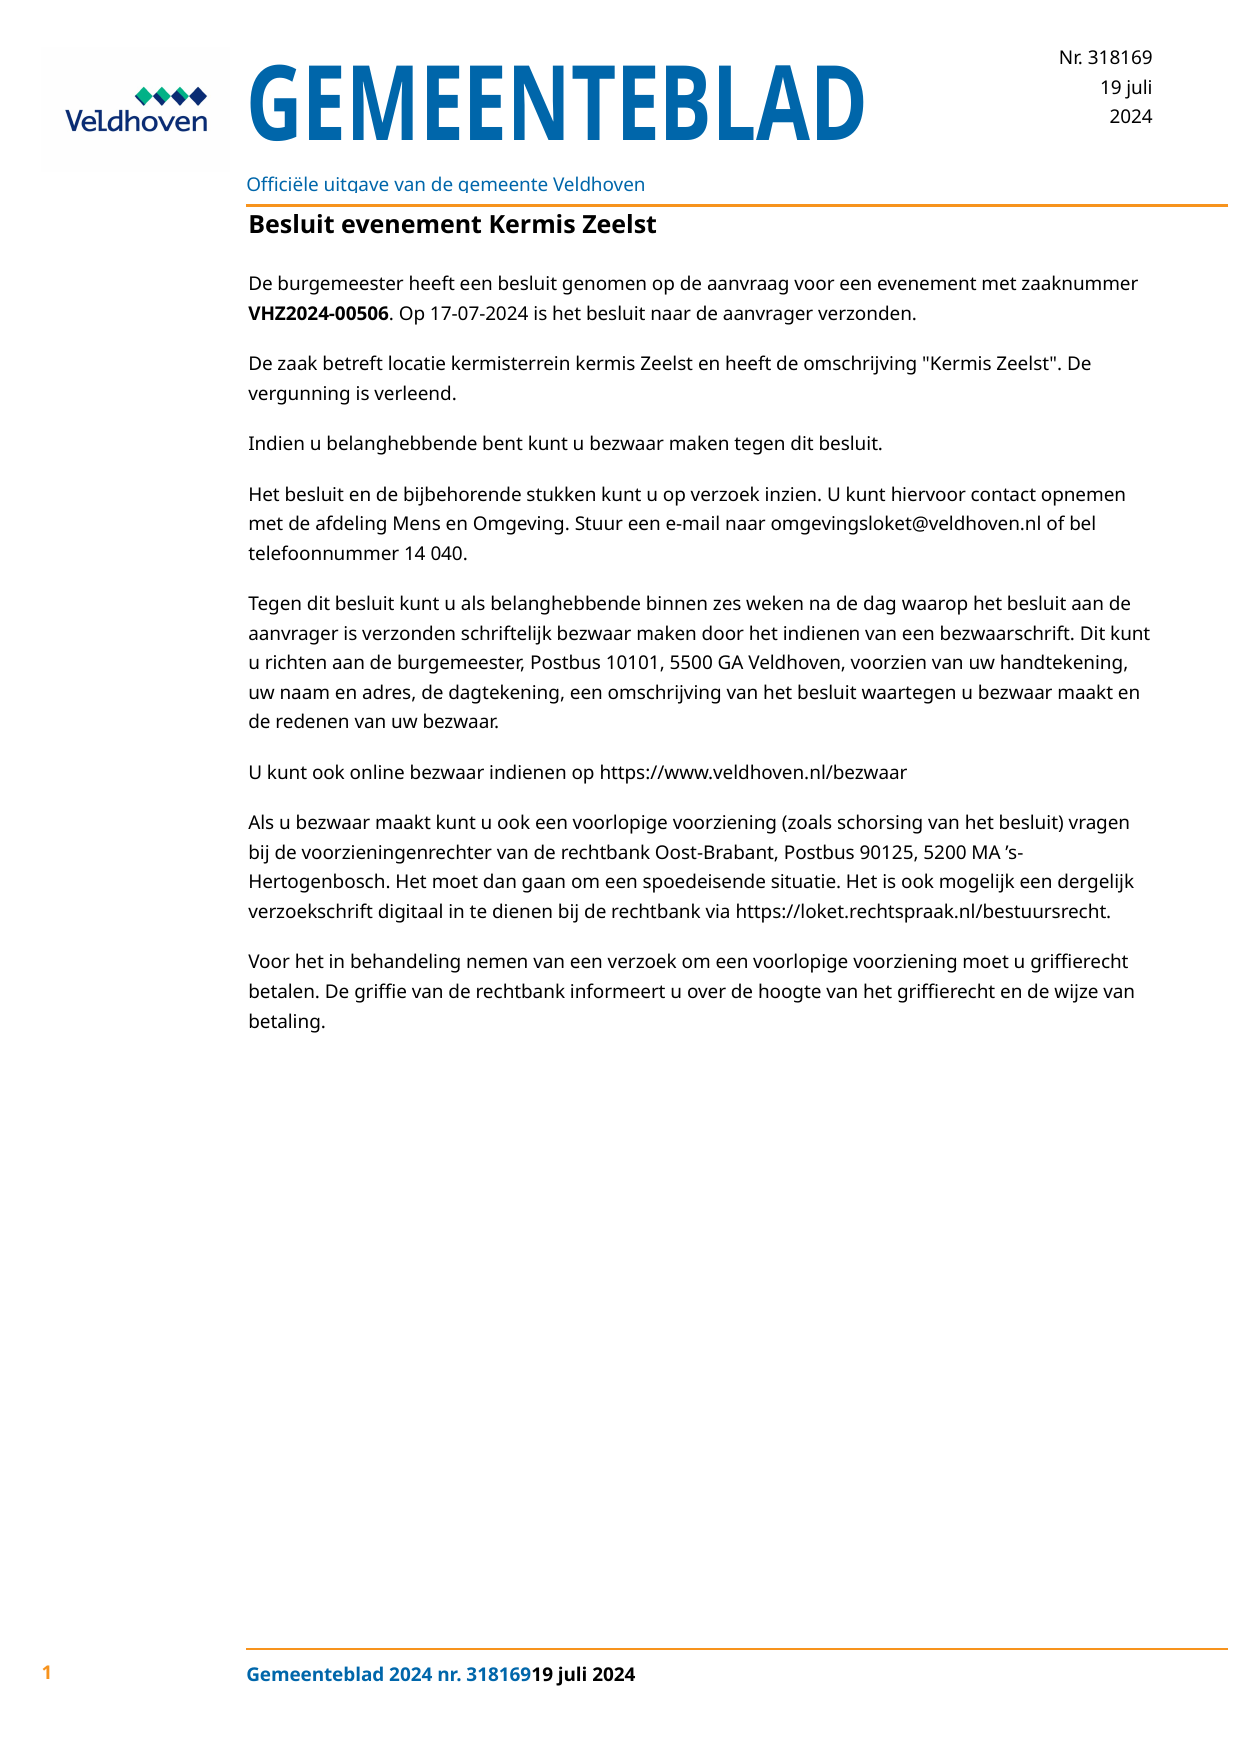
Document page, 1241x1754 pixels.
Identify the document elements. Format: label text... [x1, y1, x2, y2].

text Als u bezwaar maakt kunt u ook een voorlopige voorziening (zoals schorsing van het besluit) vragen bij de voorzieningenrechter van de rechtbank Oost-Brabant, Postbus 90125, 5200 MA ’s-Hertogenbosch. Het moet dan gaan om een spoedeisende situatie. Het is ook mogelijk een dergelijk verzoekschrift digitaal in te dienen bij de rechtbank via https://loket.rechtspraak.nl/bestuursrecht. [248, 809, 1152, 924]
text Voor het in behandeling nemen van een verzoek om een voorlopige voorziening moet u griffierecht betalen. De griffie van de rechtbank informeert u over de hoogte van het griffierecht en de wijze van betaling. [248, 949, 1152, 1033]
text De burgemeester heeft een besluit genomen op de aanvraag voor een evenement met zaaknummer VHZ2024-00506. Op 17-07-2024 is het besluit naar de aanvrager verzonden. [248, 270, 1152, 326]
text U kunt ook online bezwaar indienen op https://www.veldhoven.nl/bezwaar [248, 759, 1152, 785]
text Indien u belanghebbende bent kunt u bezwaar maken tegen dit besluit. [248, 430, 1152, 456]
text De zaak betreft locatie kermisterrein kermis Zeelst en heeft de omschrijving "Kermis Zeelst". De vergunning is verleend. [248, 350, 1152, 406]
picture [41, 47, 231, 172]
text Besluit evenement Kermis Zeelst [248, 207, 1152, 241]
text Het besluit en de bijbehorende stukken kunt u op verzoek inzien. U kunt hiervoor contact opnemen met de afdeling Mens en Omgeving. Stuur een e-mail naar omgevingsloket@veldhoven.nl of bel telefoonnummer 14 040. [248, 481, 1152, 566]
text Tegen dit besluit kunt u als belanghebbende binnen zes weken na de dag waarop het besluit aan de aanvrager is verzonden schriftelijk bezwaar maken door het indienen van een bezwaarschrift. Dit kunt u richten aan de burgemeester, Postbus 10101, 5500 GA Veldhoven, voorzien van uw handtekening, uw naam en adres, de dagtekening, een omschrijving van het besluit waartegen u bezwaar maakt en de redenen van uw bezwaar. [248, 590, 1152, 734]
